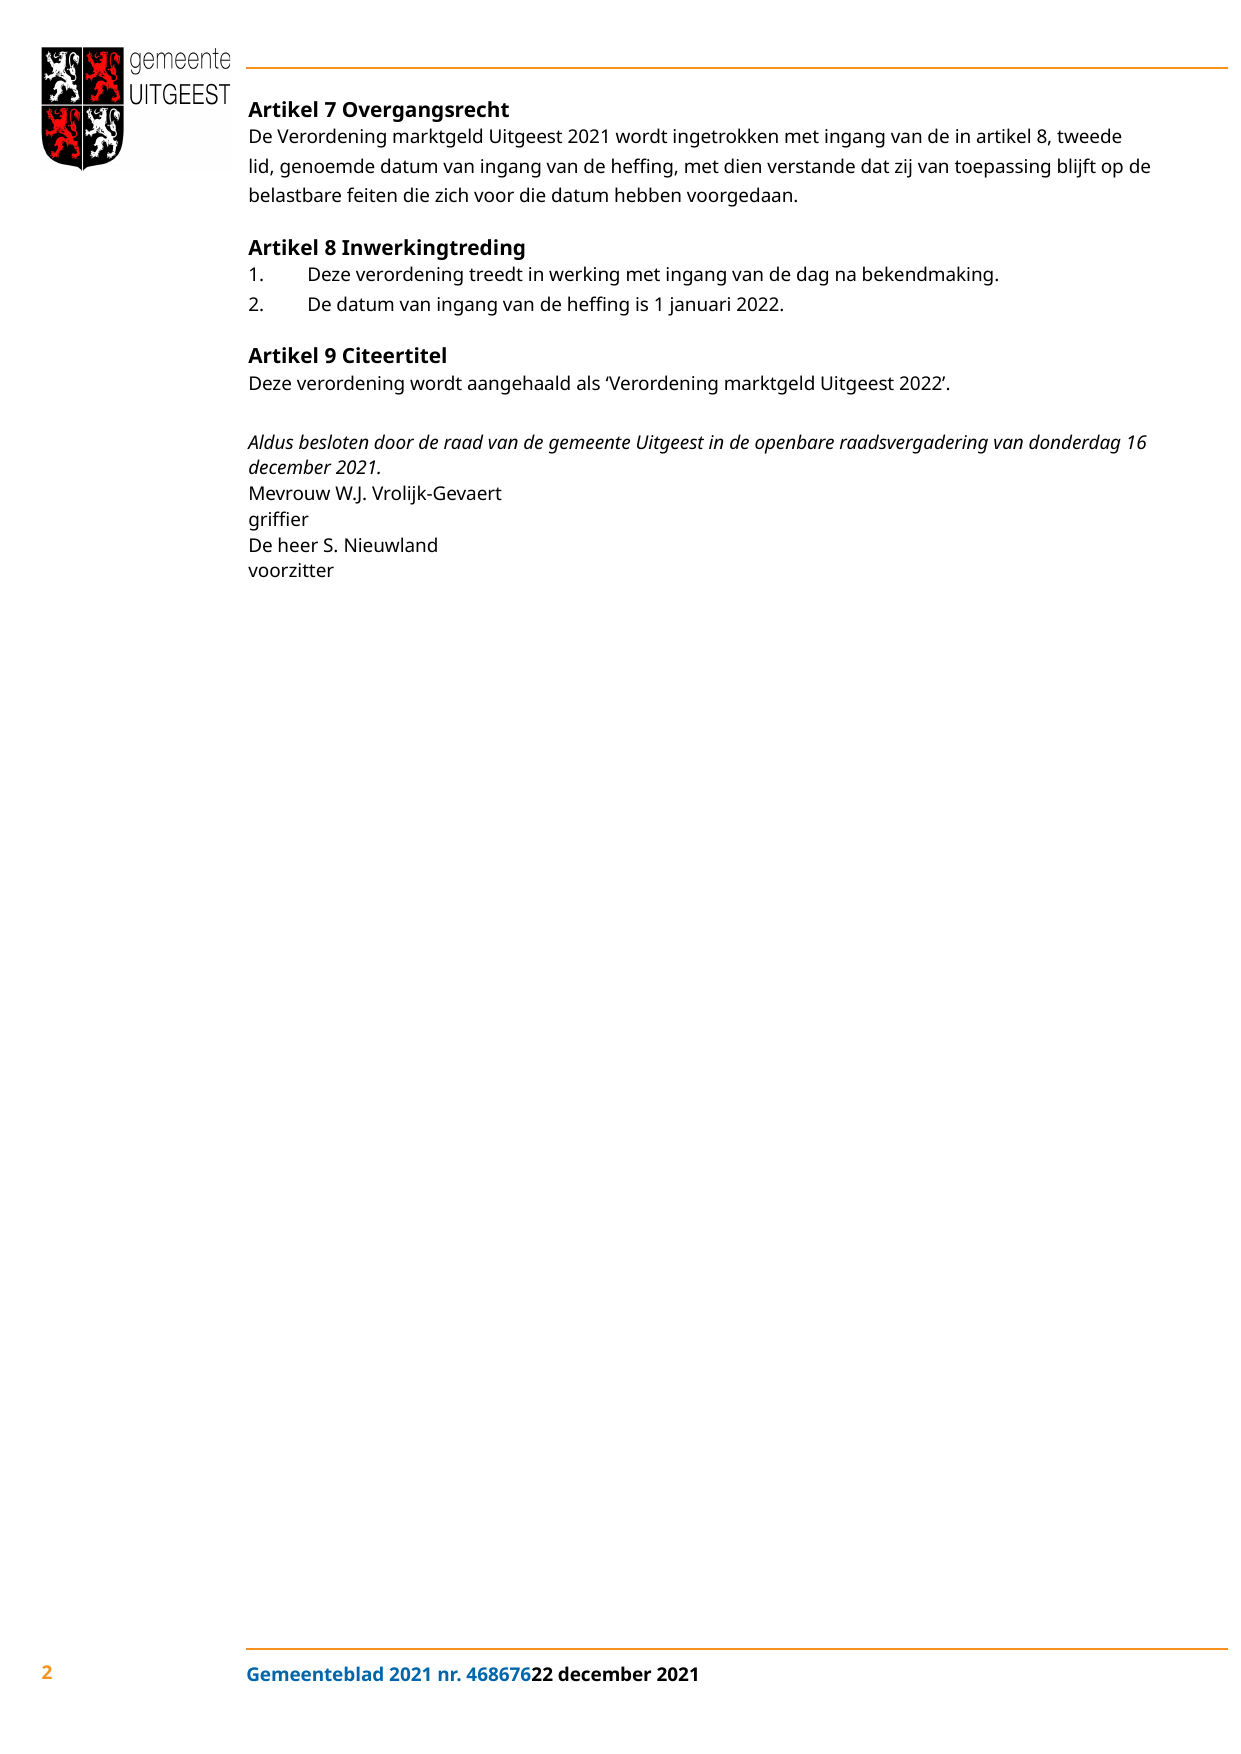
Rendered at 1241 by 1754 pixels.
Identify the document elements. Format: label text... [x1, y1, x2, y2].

text Artikel 9 Citeertitel [248, 341, 1152, 370]
text Artikel 7 Overgangsrecht [248, 95, 1152, 123]
list Deze verordening treedt in werking met ingang van de dag na bekendmaking. [248, 261, 1152, 287]
text griffier [248, 506, 1152, 532]
text Aldus besloten door de raad van de gemeente Uitgeest in de openbare raadsvergadering van donderdag 16 december 2021. [248, 429, 1152, 480]
picture [41, 47, 231, 172]
text Artikel 8 Inwerkingtreding [248, 233, 1152, 261]
text voorzitter [248, 557, 1152, 583]
list De datum van ingang van de heffing is 1 januari 2022. [248, 291, 1152, 317]
text De Verordening marktgeld Uitgeest 2021 wordt ingetrokken met ingang van de in artikel 8, tweede lid, genoemde datum van ingang van de heffing, met dien verstande dat zij van toepassing blijft op de belastbare feiten die zich voor die datum hebben voorgedaan. [248, 123, 1152, 208]
text Mevrouw W.J. Vrolijk-Gevaert [248, 480, 1152, 506]
text Deze verordening wordt aangehaald als ‘Verordening marktgeld Uitgeest 2022’. [248, 370, 1152, 395]
text De heer S. Nieuwland [248, 532, 1152, 557]
